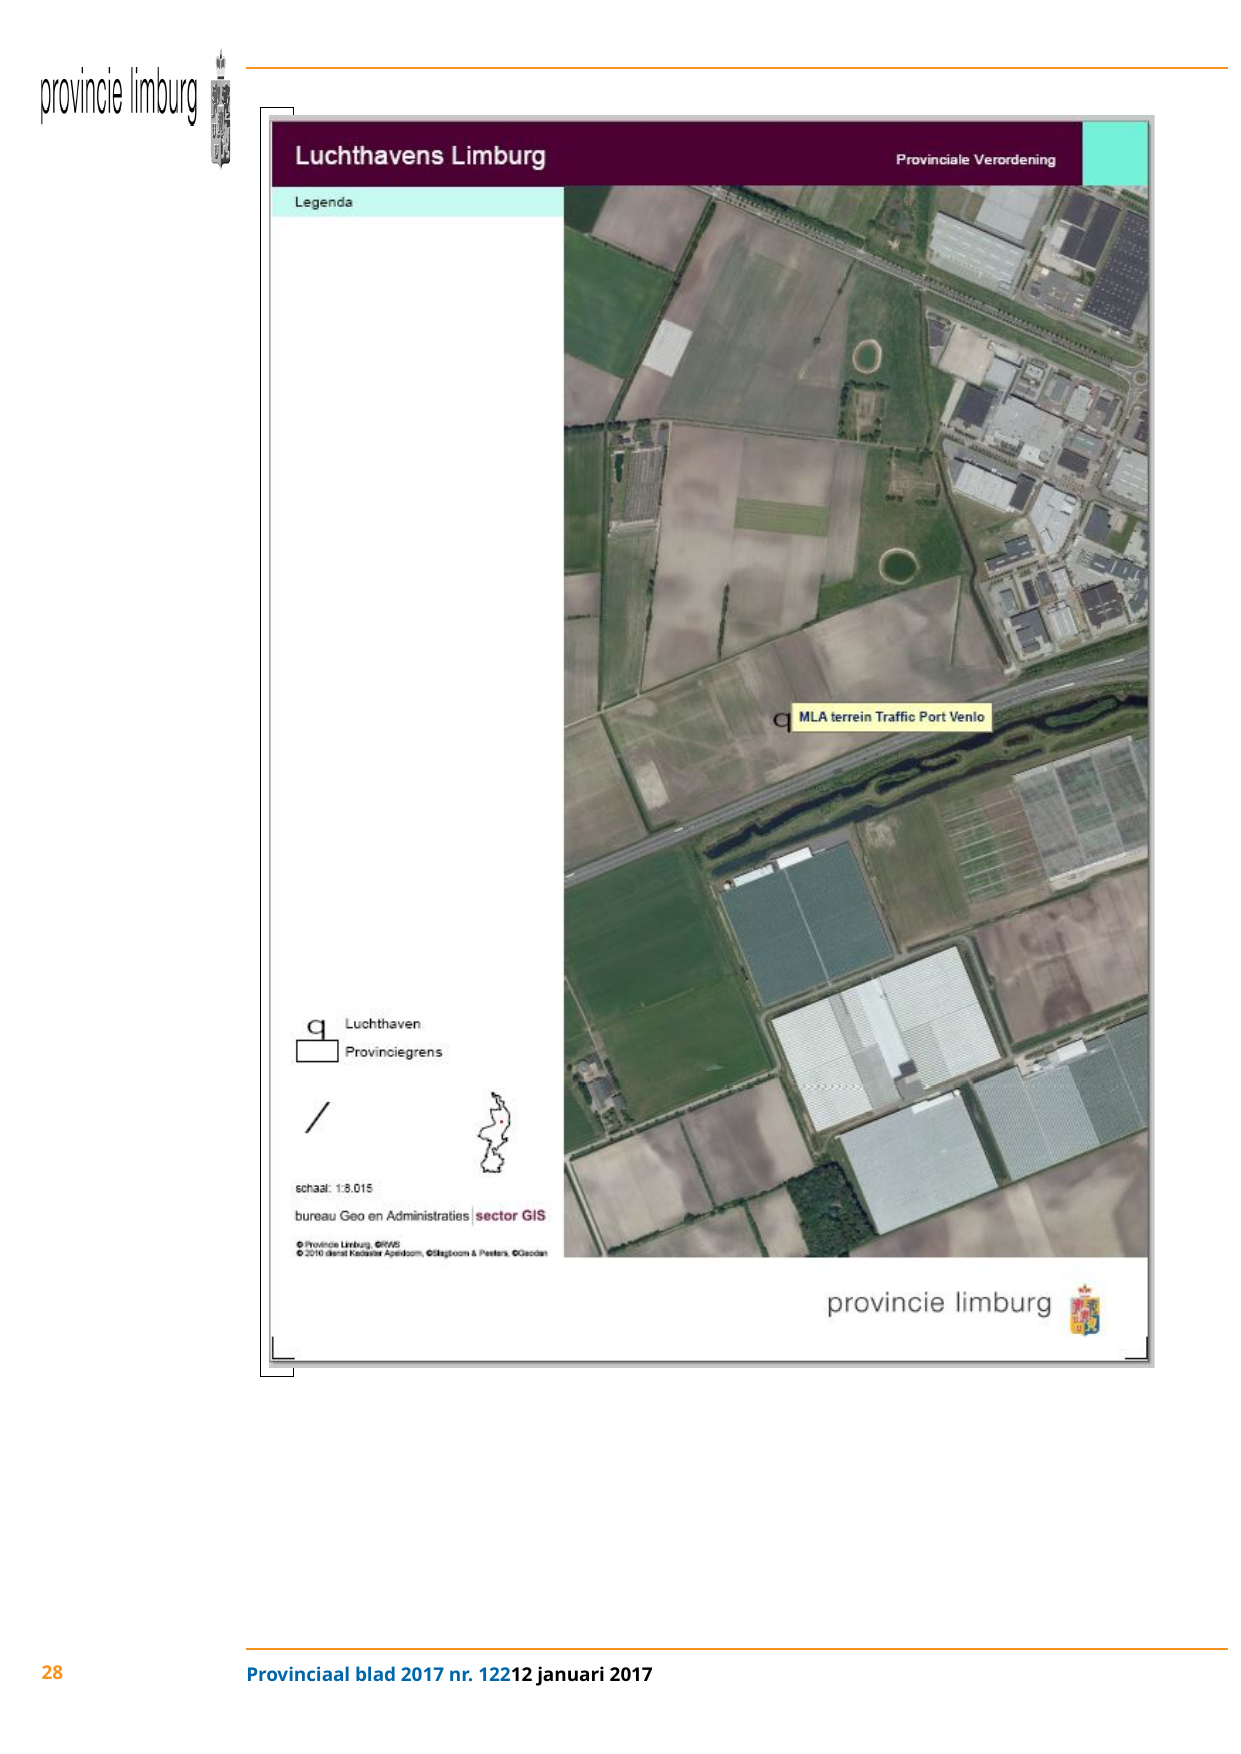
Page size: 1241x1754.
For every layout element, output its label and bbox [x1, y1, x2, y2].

picture [268, 115, 1155, 1368]
picture [41, 47, 231, 172]
